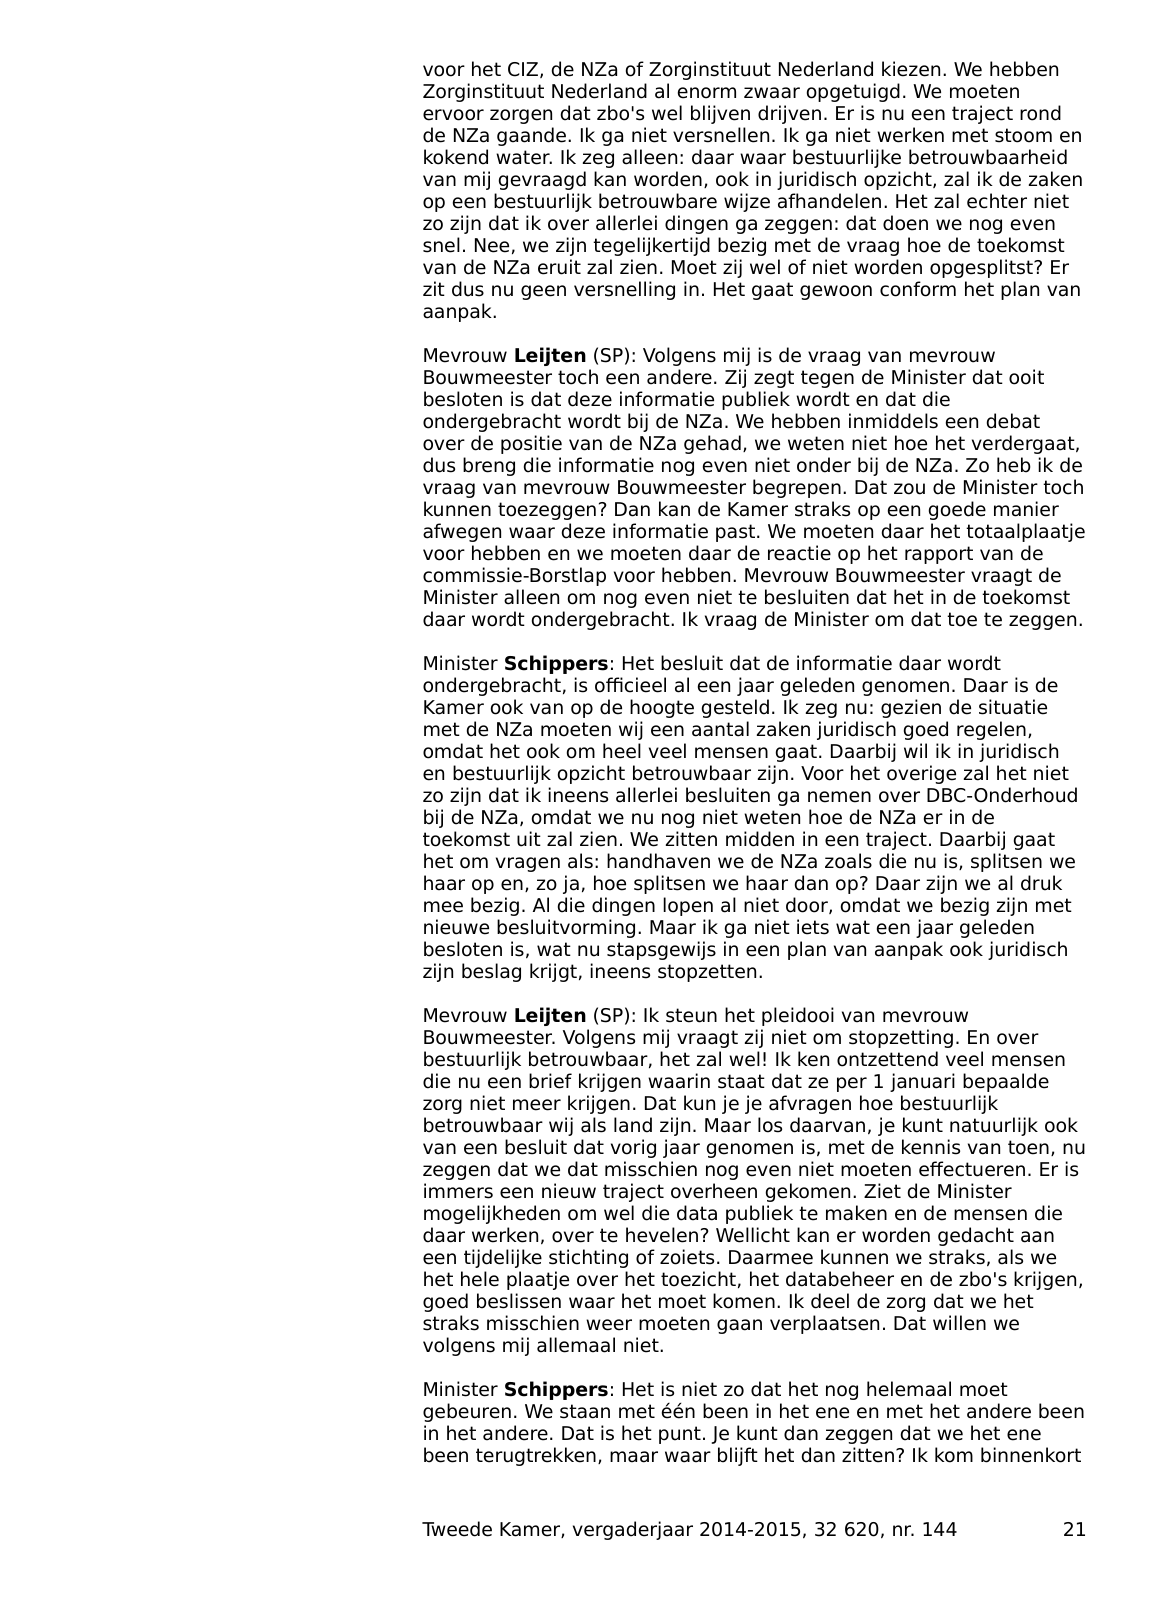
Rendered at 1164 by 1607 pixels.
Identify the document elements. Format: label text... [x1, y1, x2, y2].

text Mevrouw Leijten (SP): Ik steun het pleidooi van mevrouw Bouwmeester. Volgens mij vraagt zij niet om stopzetting. En over bestuurlijk betrouwbaar, het zal wel! Ik ken ontzettend veel mensen die nu een brief krijgen waarin staat dat ze per 1 januari bepaalde zorg niet meer krijgen. Dat kun je je afvragen hoe bestuurlijk betrouwbaar wij als land zijn. Maar los daarvan, je kunt natuurlijk ook van een besluit dat vorig jaar genomen is, met de kennis van toen, nu zeggen dat we dat misschien nog even niet moeten effectueren. Er is immers een nieuw traject overheen gekomen. Ziet de Minister mogelijkheden om wel die data publiek te maken en de mensen die daar werken, over te hevelen? Wellicht kan er worden gedacht aan een tijdelijke stichting of zoiets. Daarmee kunnen we straks, als we het hele plaatje over het toezicht, het databeheer en de zbo's krijgen, goed beslissen waar het moet komen. Ik deel de zorg dat we het straks misschien weer moeten gaan verplaatsen. Dat willen we volgens mij allemaal niet. [422, 1005, 1087, 1356]
text Minister Schippers: Het besluit dat de informatie daar wordt ondergebracht, is officieel al een jaar geleden genomen. Daar is de Kamer ook van op de hoogte gesteld. Ik zeg nu: gezien de situatie met de NZa moeten wij een aantal zaken juridisch goed regelen, omdat het ook om heel veel mensen gaat. Daarbij wil ik in juridisch en bestuurlijk opzicht betrouwbaar zijn. Voor het overige zal het niet zo zijn dat ik ineens allerlei besluiten ga nemen over DBC-Onderhoud bij de NZa, omdat we nu nog niet weten hoe de NZa er in de toekomst uit zal zien. We zitten midden in een traject. Daarbij gaat het om vragen als: handhaven we de NZa zoals die nu is, splitsen we haar op en, zo ja, hoe splitsen we haar dan op? Daar zijn we al druk mee bezig. Al die dingen lopen al niet door, omdat we bezig zijn met nieuwe besluitvorming. Maar ik ga niet iets wat een jaar geleden besloten is, wat nu stapsgewijs in een plan van aanpak ook juridisch zijn beslag krijgt, ineens stopzetten. [422, 653, 1087, 983]
text voor het CIZ, de NZa of Zorginstituut Nederland kiezen. We hebben Zorginstituut Nederland al enorm zwaar opgetuigd. We moeten ervoor zorgen dat zbo's wel blijven drijven. Er is nu een traject rond de NZa gaande. Ik ga niet versnellen. Ik ga niet werken met stoom en kokend water. Ik zeg alleen: daar waar bestuurlijke betrouwbaarheid van mij gevraagd kan worden, ook in juridisch opzicht, zal ik de zaken op een bestuurlijk betrouwbare wijze afhandelen. Het zal echter niet zo zijn dat ik over allerlei dingen ga zeggen: dat doen we nog even snel. Nee, we zijn tegelijkertijd bezig met de vraag hoe de toekomst van de NZa eruit zal zien. Moet zij wel of niet worden opgesplitst? Er zit dus nu geen versnelling in. Het gaat gewoon conform het plan van aanpak. [422, 59, 1087, 323]
text Mevrouw Leijten (SP): Volgens mij is de vraag van mevrouw Bouwmeester toch een andere. Zij zegt tegen de Minister dat ooit besloten is dat deze informatie publiek wordt en dat die ondergebracht wordt bij de NZa. We hebben inmiddels een debat over de positie van de NZa gehad, we weten niet hoe het verdergaat, dus breng die informatie nog even niet onder bij de NZa. Zo heb ik de vraag van mevrouw Bouwmeester begrepen. Dat zou de Minister toch kunnen toezeggen? Dan kan de Kamer straks op een goede manier afwegen waar deze informatie past. We moeten daar het totaalplaatje voor hebben en we moeten daar de reactie op het rapport van de commissie-Borstlap voor hebben. Mevrouw Bouwmeester vraagt de Minister alleen om nog even niet te besluiten dat het in de toekomst daar wordt ondergebracht. Ik vraag de Minister om dat toe te zeggen. [422, 345, 1087, 631]
text Minister Schippers: Het is niet zo dat het nog helemaal moet gebeuren. We staan met één been in het ene en met het andere been in het andere. Dat is het punt. Je kunt dan zeggen dat we het ene been terugtrekken, maar waar blijft het dan zitten? Ik kom binnenkort [422, 1379, 1087, 1467]
